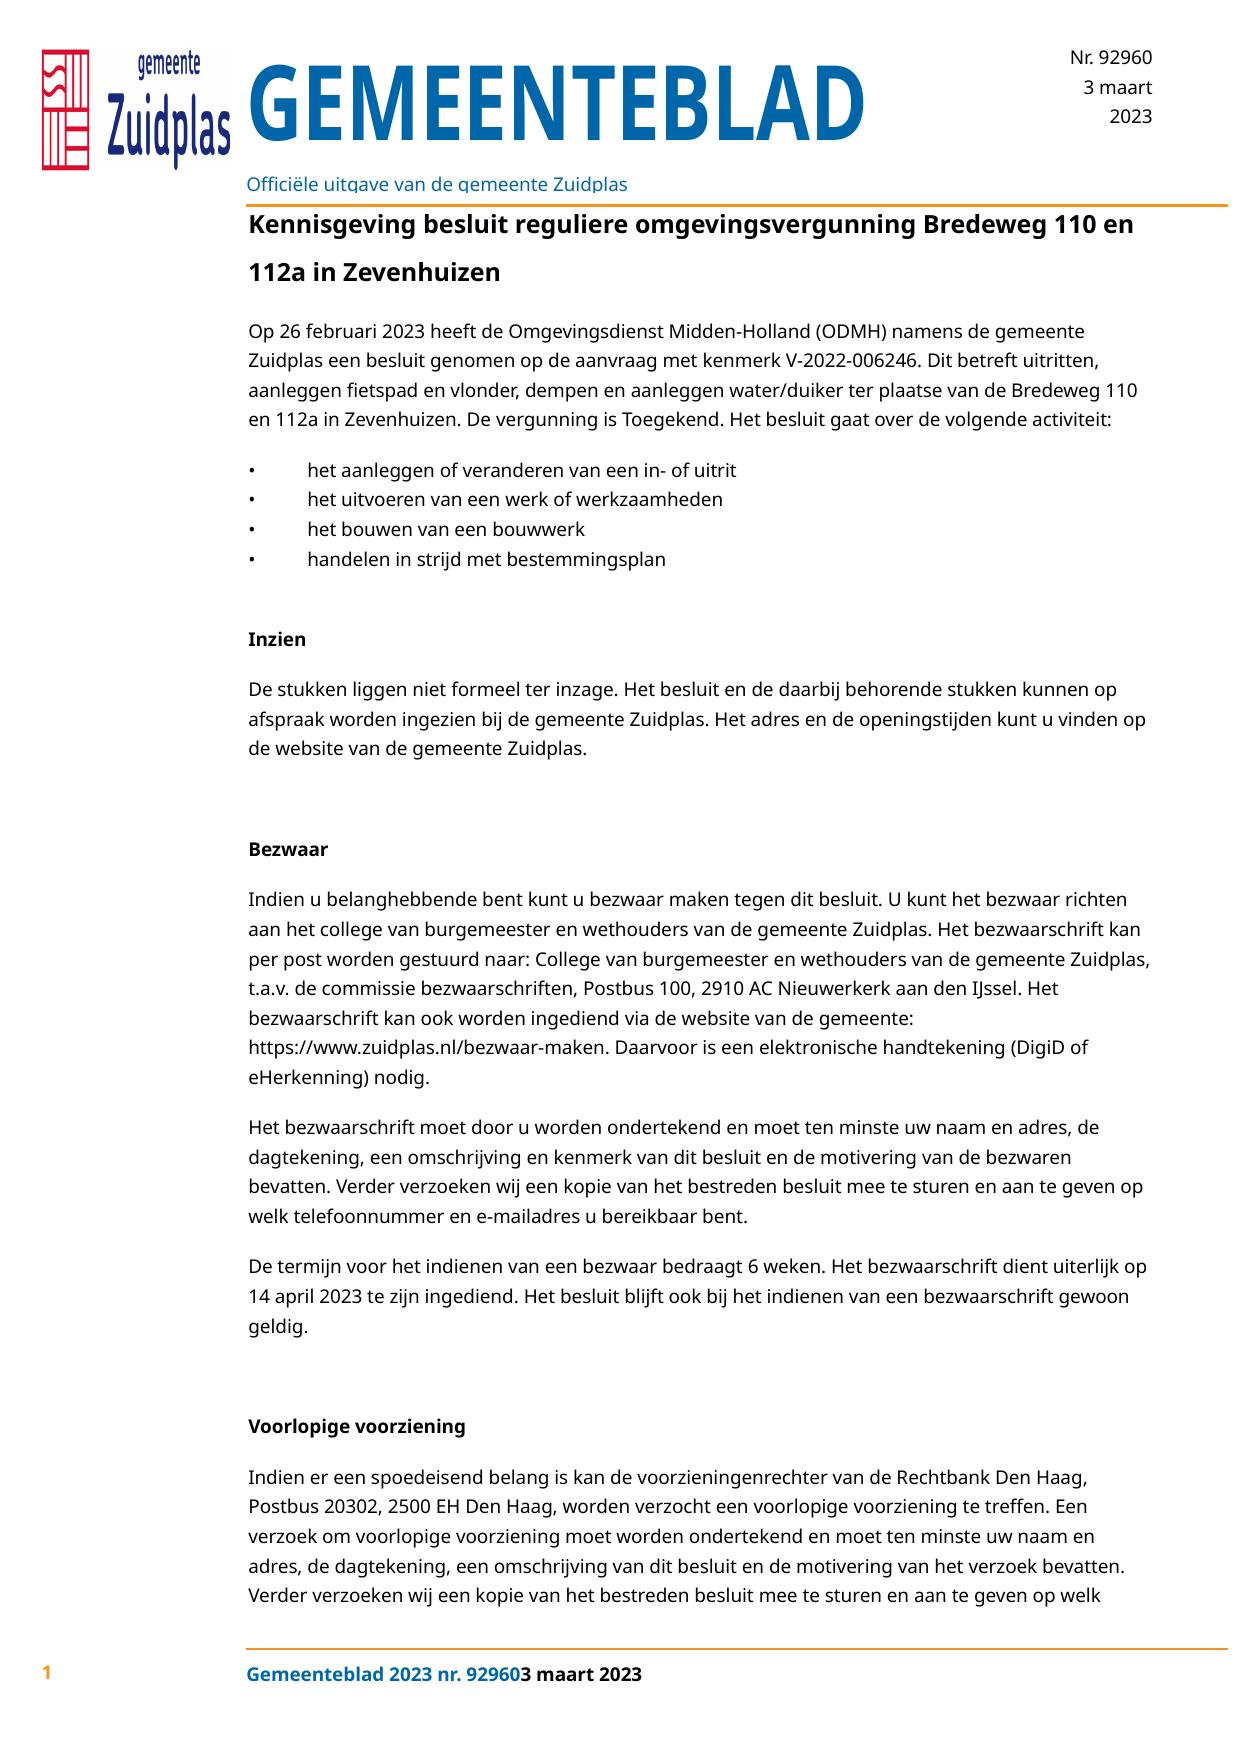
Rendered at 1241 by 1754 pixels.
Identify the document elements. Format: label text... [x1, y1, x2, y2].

list het aanleggen of veranderen van een in- of uitrit [248, 457, 1152, 483]
list het bouwen van een bouwwerk [248, 516, 1152, 542]
text Op 26 februari 2023 heeft de Omgevingsdienst Midden-Holland (ODMH) namens de gemeente Zuidplas een besluit genomen op de aanvraag met kenmerk V-2022-006246. Dit betreft uitritten, aanleggen fietspad en vlonder, dempen en aanleggen water/duiker ter plaatse van de Bredeweg 110 en 112a in Zevenhuizen. De vergunning is Toegekend. Het besluit gaat over de volgende activiteit: [248, 318, 1152, 432]
text Voorlopige voorziening [248, 1414, 1152, 1439]
text Indien u belanghebbende bent kunt u bezwaar maken tegen dit besluit. U kunt het bezwaar richten aan het college van burgemeester en wethouders van de gemeente Zuidplas. Het bezwaarschrift kan per post worden gestuurd naar: College van burgemeester en wethouders van de gemeente Zuidplas, t.a.v. de commissie bezwaarschriften, Postbus 100, 2910 AC Nieuwerkerk aan den IJssel. Het bezwaarschrift kan ook worden ingediend via de website van de gemeente: https://www.zuidplas.nl/bezwaar-maken. Daarvoor is een elektronische handtekening (DigiD of eHerkenning) nodig. [248, 887, 1152, 1090]
list het uitvoeren van een werk of werkzaamheden [248, 487, 1152, 512]
text Kennisgeving besluit reguliere omgevingsvergunning Bredeweg 110 en 112a in Zevenhuizen [248, 207, 1152, 288]
text Het bezwaarschrift moet door u worden ondertekend en moet ten minste uw naam en adres, de dagtekening, een omschrijving en kenmerk van dit besluit en de motivering van de bezwaren bevatten. Verder verzoeken wij een kopie van het bestreden besluit mee te sturen en aan te geven op welk telefoonnummer en e-mailadres u bereikbaar bent. [248, 1114, 1152, 1229]
text Indien er een spoedeisend belang is kan de voorzieningenrechter van de Rechtbank Den Haag, Postbus 20302, 2500 EH Den Haag, worden verzocht een voorlopige voorziening te treffen. Een verzoek om voorlopige voorziening moet worden ondertekend en moet ten minste uw naam en adres, de dagtekening, een omschrijving van dit besluit en de motivering van het verzoek bevatten. Verder verzoeken wij een kopie van het bestreden besluit mee te sturen en aan te geven op welk [248, 1464, 1152, 1608]
picture [41, 47, 231, 172]
text Inzien [248, 626, 1152, 652]
text De termijn voor het indienen van een bezwaar bedraagt 6 weken. Het bezwaarschrift dient uiterlijk op 14 april 2023 te zijn ingediend. Het besluit blijft ook bij het indienen van een bezwaarschrift gewoon geldig. [248, 1254, 1152, 1339]
text De stukken liggen niet formeel ter inzage. Het besluit en de daarbij behorende stukken kunnen op afspraak worden ingezien bij de gemeente Zuidplas. Het adres en de openingstijden kunt u vinden op de website van de gemeente Zuidplas. [248, 676, 1152, 761]
list handelen in strijd met bestemmingsplan [248, 546, 1152, 572]
text Bezwaar [248, 836, 1152, 862]
